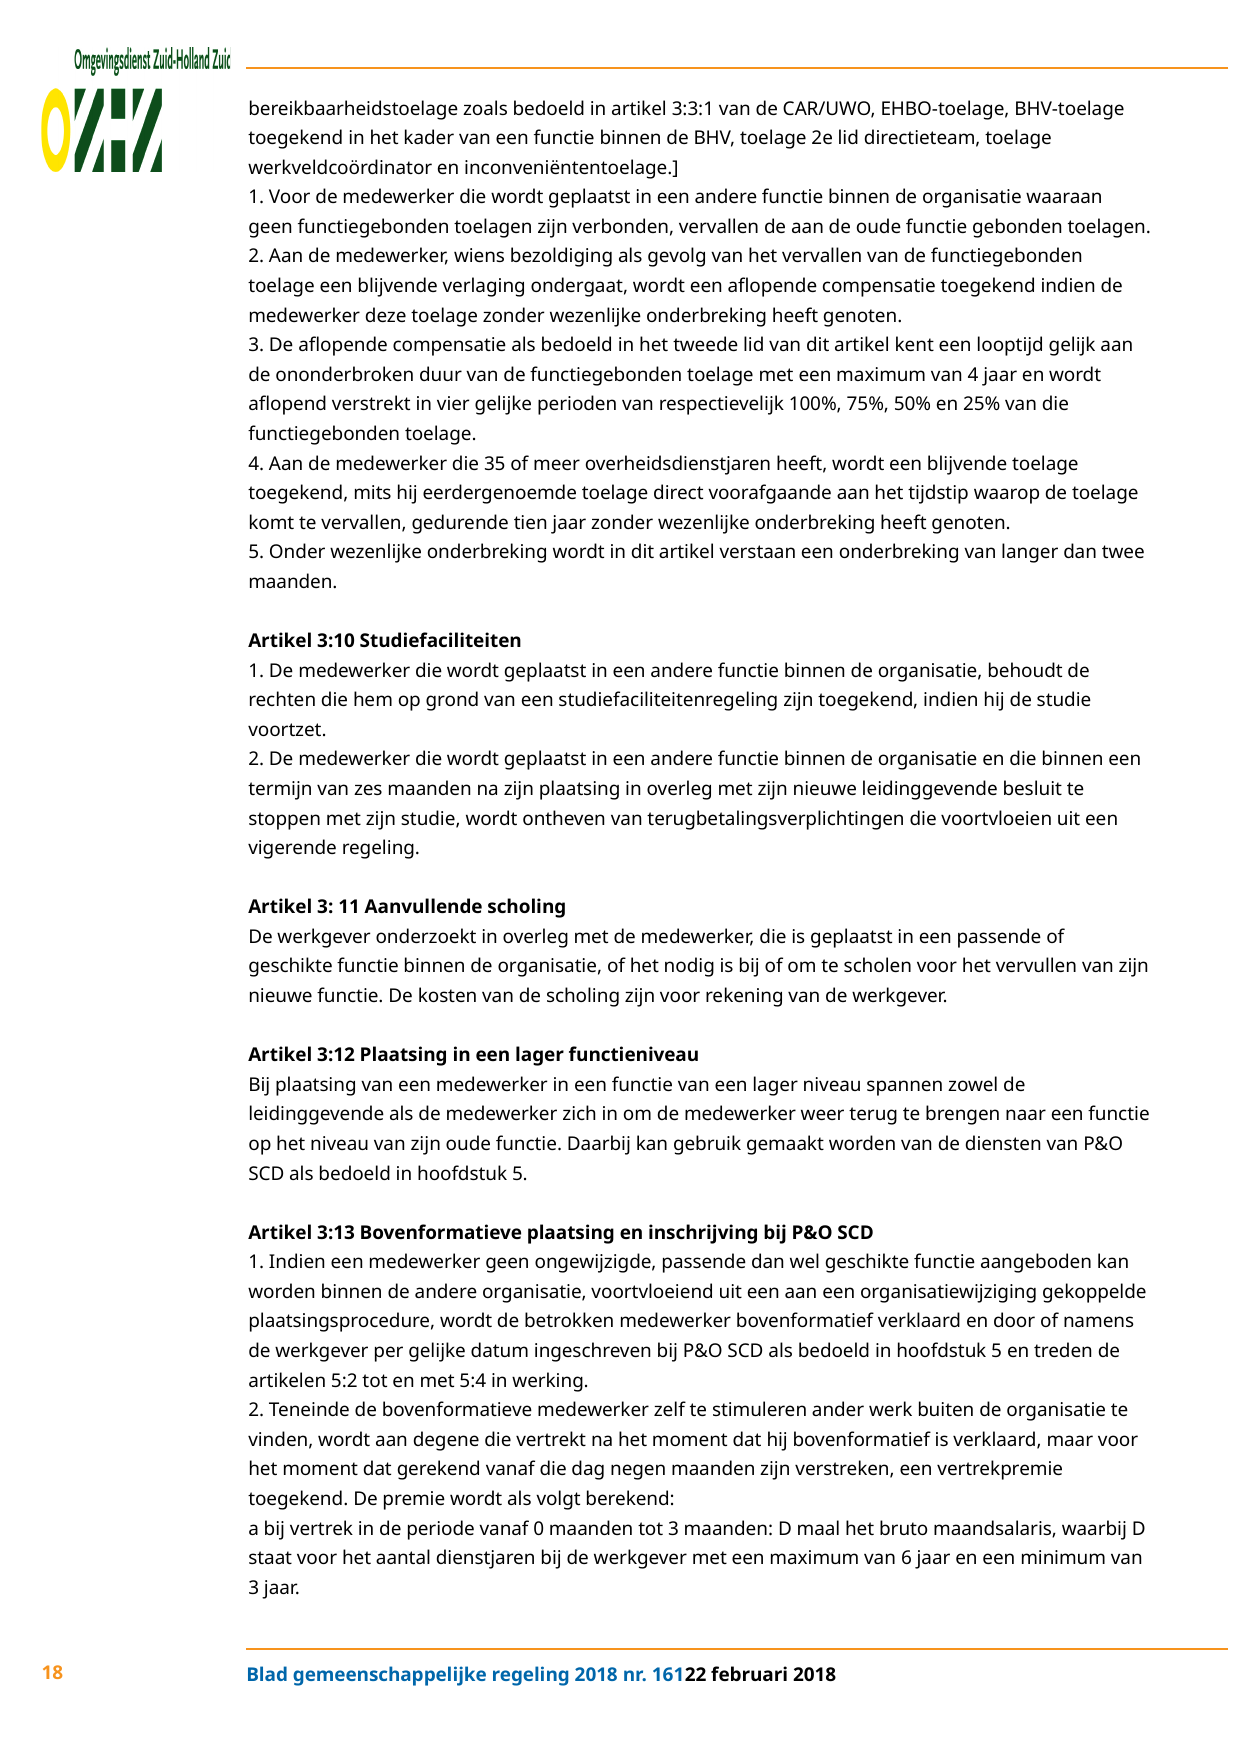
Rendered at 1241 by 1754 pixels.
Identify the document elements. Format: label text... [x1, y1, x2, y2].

text bereikbaarheidstoelage zoals bedoeld in artikel 3:3:1 van de CAR/UWO, EHBO-toelage, BHV-toelage toegekend in het kader van een functie binnen de BHV, toelage 2e lid directieteam, toelage werkveldcoördinator en inconveniëntentoelage.] [248, 95, 1152, 180]
text 3. De aflopende compensatie als bedoeld in het tweede lid van dit artikel kent een looptijd gelijk aan de ononderbroken duur van de functiegebonden toelage met een maximum van 4 jaar en wordt aflopend verstrekt in vier gelijke perioden van respectievelijk 100%, 75%, 50% en 25% van die functiegebonden toelage. [248, 331, 1152, 446]
text 4. Aan de medewerker die 35 of meer overheidsdienstjaren heeft, wordt een blijvende toelage toegekend, mits hij eerdergenoemde toelage direct voorafgaande aan het tijdstip waarop de toelage komt te vervallen, gedurende tien jaar zonder wezenlijke onderbreking heeft genoten. [248, 450, 1152, 535]
text 1. Indien een medewerker geen ongewijzigde, passende dan wel geschikte functie aangeboden kan worden binnen de andere organisatie, voortvloeiend uit een aan een organisatiewijziging gekoppelde plaatsingsprocedure, wordt de betrokken medewerker bovenformatief verklaard en door of namens de werkgever per gelijke datum ingeschreven bij P&O SCD als bedoeld in hoofdstuk 5 en treden de artikelen 5:2 tot en met 5:4 in werking. [248, 1248, 1152, 1393]
text 2. De medewerker die wordt geplaatst in een andere functie binnen de organisatie en die binnen een termijn van zes maanden na zijn plaatsing in overleg met zijn nieuwe leidinggevende besluit te stoppen met zijn studie, wordt ontheven van terugbetalingsverplichtingen die voortvloeien uit een vigerende regeling. [248, 746, 1152, 860]
picture [41, 47, 231, 172]
text 5. Onder wezenlijke onderbreking wordt in dit artikel verstaan een onderbreking van langer dan twee maanden. [248, 538, 1152, 594]
text Artikel 3:10 Studiefaciliteiten [248, 627, 1152, 653]
text Artikel 3:12 Plaatsing in een lager functieniveau [248, 1041, 1152, 1067]
text 1. De medewerker die wordt geplaatst in een andere functie binnen de organisatie, behoudt de rechten die hem op grond van een studiefaciliteitenregeling zijn toegekend, indien hij de studie voortzet. [248, 657, 1152, 742]
text De werkgever onderzoekt in overleg met de medewerker, die is geplaatst in een passende of geschikte functie binnen de organisatie, of het nodig is bij of om te scholen voor het vervullen van zijn nieuwe functie. De kosten van de scholing zijn voor rekening van de werkgever. [248, 923, 1152, 1008]
text Artikel 3: 11 Aanvullende scholing [248, 893, 1152, 919]
text 2. Teneinde de bovenformatieve medewerker zelf te stimuleren ander werk buiten de organisatie te vinden, wordt aan degene die vertrekt na het moment dat hij bovenformatief is verklaard, maar voor het moment dat gerekend vanaf die dag negen maanden zijn verstreken, een vertrekpremie toegekend. De premie wordt als volgt berekend: [248, 1396, 1152, 1511]
text 2. Aan de medewerker, wiens bezoldiging als gevolg van het vervallen van de functiegebonden toelage een blijvende verlaging ondergaat, wordt een aflopende compensatie toegekend indien de medewerker deze toelage zonder wezenlijke onderbreking heeft genoten. [248, 243, 1152, 328]
text 1. Voor de medewerker die wordt geplaatst in een andere functie binnen de organisatie waaraan geen functiegebonden toelagen zijn verbonden, vervallen de aan de oude functie gebonden toelagen. [248, 183, 1152, 239]
text Bij plaatsing van een medewerker in een functie van een lager niveau spannen zowel de leidinggevende als de medewerker zich in om de medewerker weer terug te brengen naar een functie op het niveau van zijn oude functie. Daarbij kan gebruik gemaakt worden van de diensten van P&O SCD als bedoeld in hoofdstuk 5. [248, 1071, 1152, 1186]
text a bij vertrek in de periode vanaf 0 maanden tot 3 maanden: D maal het bruto maandsalaris, waarbij D staat voor het aantal dienstjaren bij de werkgever met een maximum van 6 jaar en een minimum van 3 jaar. [248, 1515, 1152, 1600]
text Artikel 3:13 Bovenformatieve plaatsing en inschrijving bij P&O SCD [248, 1219, 1152, 1245]
